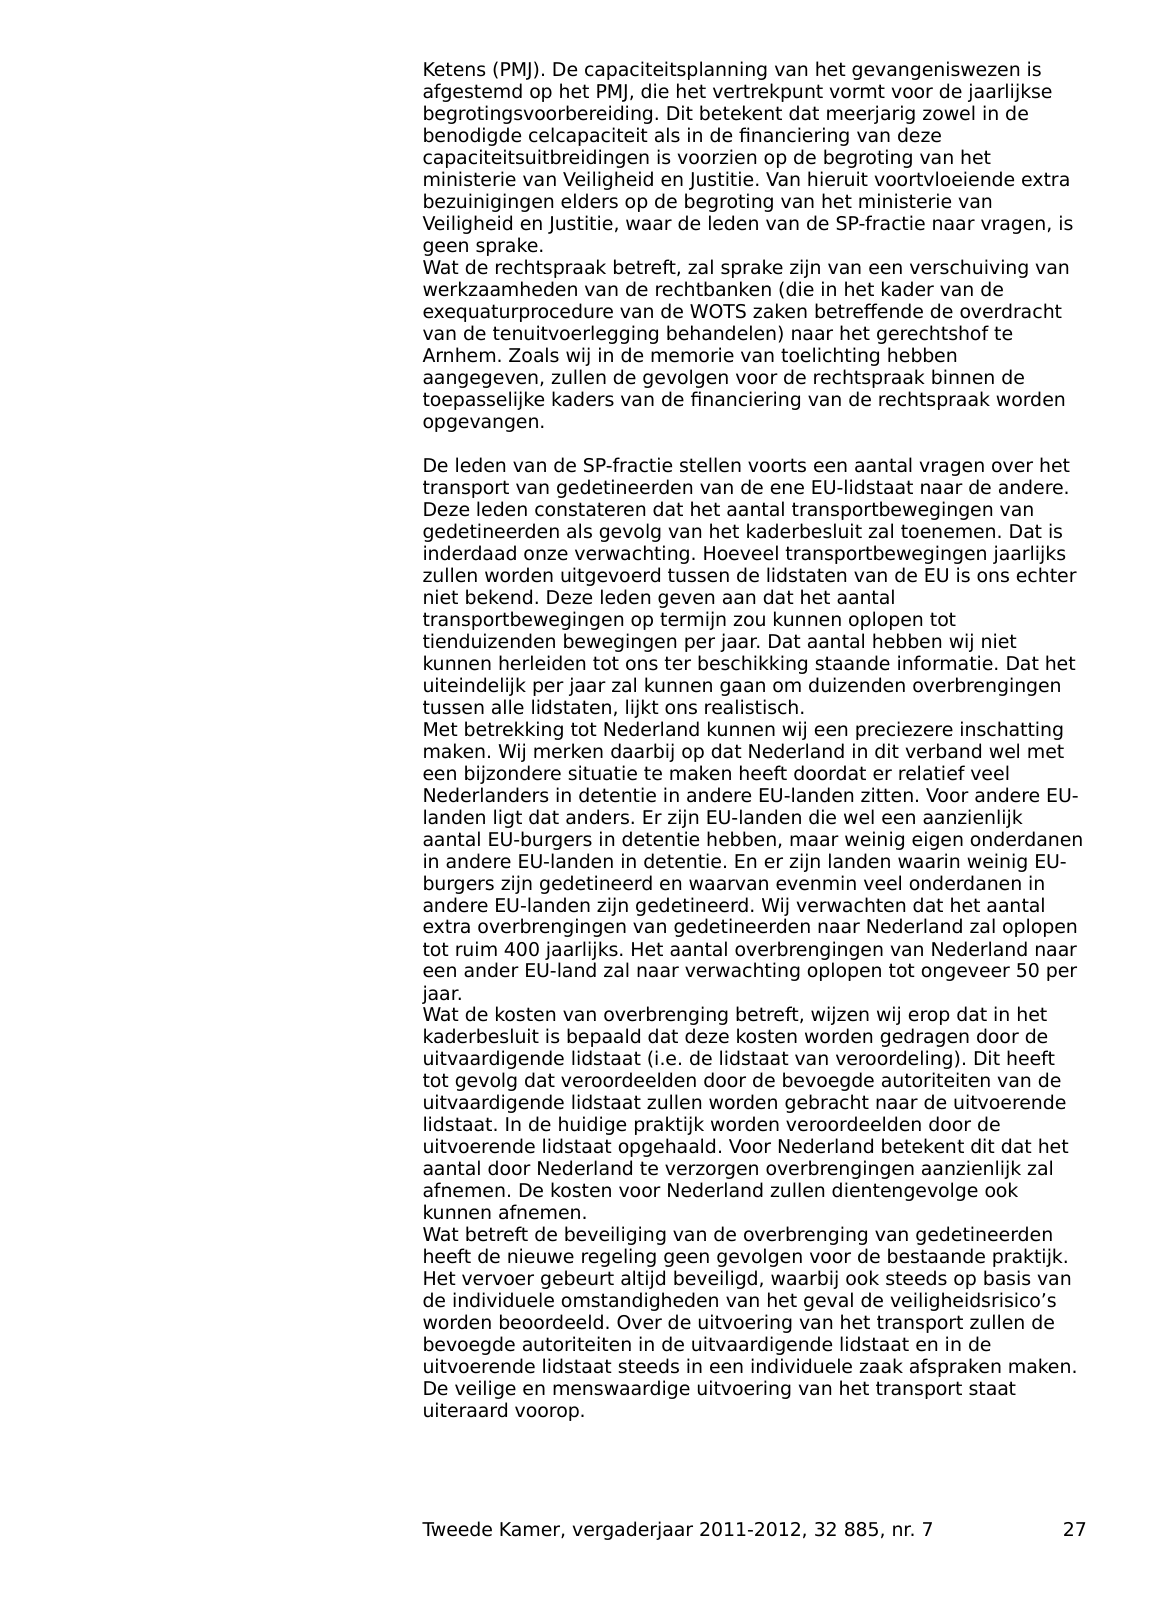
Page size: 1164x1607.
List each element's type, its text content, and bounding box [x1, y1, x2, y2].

text Ketens (PMJ). De capaciteitsplanning van het gevangeniswezen is afgestemd op het PMJ, die het vertrekpunt vormt voor de jaarlijkse begrotingsvoorbereiding. Dit betekent dat meerjarig zowel in de benodigde celcapaciteit als in de financiering van deze capaciteitsuitbreidingen is voorzien op de begroting van het ministerie van Veiligheid en Justitie. Van hieruit voortvloeiende extra bezuinigingen elders op de begroting van het ministerie van Veiligheid en Justitie, waar de leden van de SP-fractie naar vragen, is geen sprake. [422, 59, 1087, 257]
text Wat betreft de beveiliging van de overbrenging van gedetineerden heeft de nieuwe regeling geen gevolgen voor de bestaande praktijk. Het vervoer gebeurt altijd beveiligd, waarbij ook steeds op basis van de individuele omstandigheden van het geval de veiligheidsrisico’s worden beoordeeld. Over de uitvoering van het transport zullen de bevoegde autoriteiten in de uitvaardigende lidstaat en in de uitvoerende lidstaat steeds in een individuele zaak afspraken maken. De veilige en menswaardige uitvoering van het transport staat uiteraard voorop. [422, 1224, 1087, 1422]
text De leden van de SP-fractie stellen voorts een aantal vragen over het transport van gedetineerden van de ene EU-lidstaat naar de andere. Deze leden constateren dat het aantal transportbewegingen van gedetineerden als gevolg van het kaderbesluit zal toenemen. Dat is inderdaad onze verwachting. Hoeveel transportbewegingen jaarlijks zullen worden uitgevoerd tussen de lidstaten van de EU is ons echter niet bekend. Deze leden geven aan dat het aantal transportbewegingen op termijn zou kunnen oplopen tot tienduizenden bewegingen per jaar. Dat aantal hebben wij niet kunnen herleiden tot ons ter beschikking staande informatie. Dat het uiteindelijk per jaar zal kunnen gaan om duizenden overbrengingen tussen alle lidstaten, lijkt ons realistisch. [422, 455, 1087, 719]
text Met betrekking tot Nederland kunnen wij een preciezere inschatting maken. Wij merken daarbij op dat Nederland in dit verband wel met een bijzondere situatie te maken heeft doordat er relatief veel Nederlanders in detentie in andere EU-landen zitten. Voor andere EU-landen ligt dat anders. Er zijn EU-landen die wel een aanzienlijk aantal EU-burgers in detentie hebben, maar weinig eigen onderdanen in andere EU-landen in detentie. En er zijn landen waarin weinig EU-burgers zijn gedetineerd en waarvan evenmin veel onderdanen in andere EU-landen zijn gedetineerd. Wij verwachten dat het aantal extra overbrengingen van gedetineerden naar Nederland zal oplopen tot ruim 400 jaarlijks. Het aantal overbrengingen van Nederland naar een ander EU-land zal naar verwachting oplopen tot ongeveer 50 per jaar. [422, 719, 1087, 1004]
text Wat de kosten van overbrenging betreft, wijzen wij erop dat in het kaderbesluit is bepaald dat deze kosten worden gedragen door de uitvaardigende lidstaat (i.e. de lidstaat van veroordeling). Dit heeft tot gevolg dat veroordeelden door de bevoegde autoriteiten van de uitvaardigende lidstaat zullen worden gebracht naar de uitvoerende lidstaat. In de huidige praktijk worden veroordeelden door de uitvoerende lidstaat opgehaald. Voor Nederland betekent dit dat het aantal door Nederland te verzorgen overbrengingen aanzienlijk zal afnemen. De kosten voor Nederland zullen dientengevolge ook kunnen afnemen. [422, 1004, 1087, 1224]
text Wat de rechtspraak betreft, zal sprake zijn van een verschuiving van werkzaamheden van de rechtbanken (die in het kader van de exequaturprocedure van de WOTS zaken betreffende de overdracht van de tenuitvoerlegging behandelen) naar het gerechtshof te Arnhem. Zoals wij in de memorie van toelichting hebben aangegeven, zullen de gevolgen voor de rechtspraak binnen de toepasselijke kaders van de financiering van de rechtspraak worden opgevangen. [422, 257, 1087, 433]
